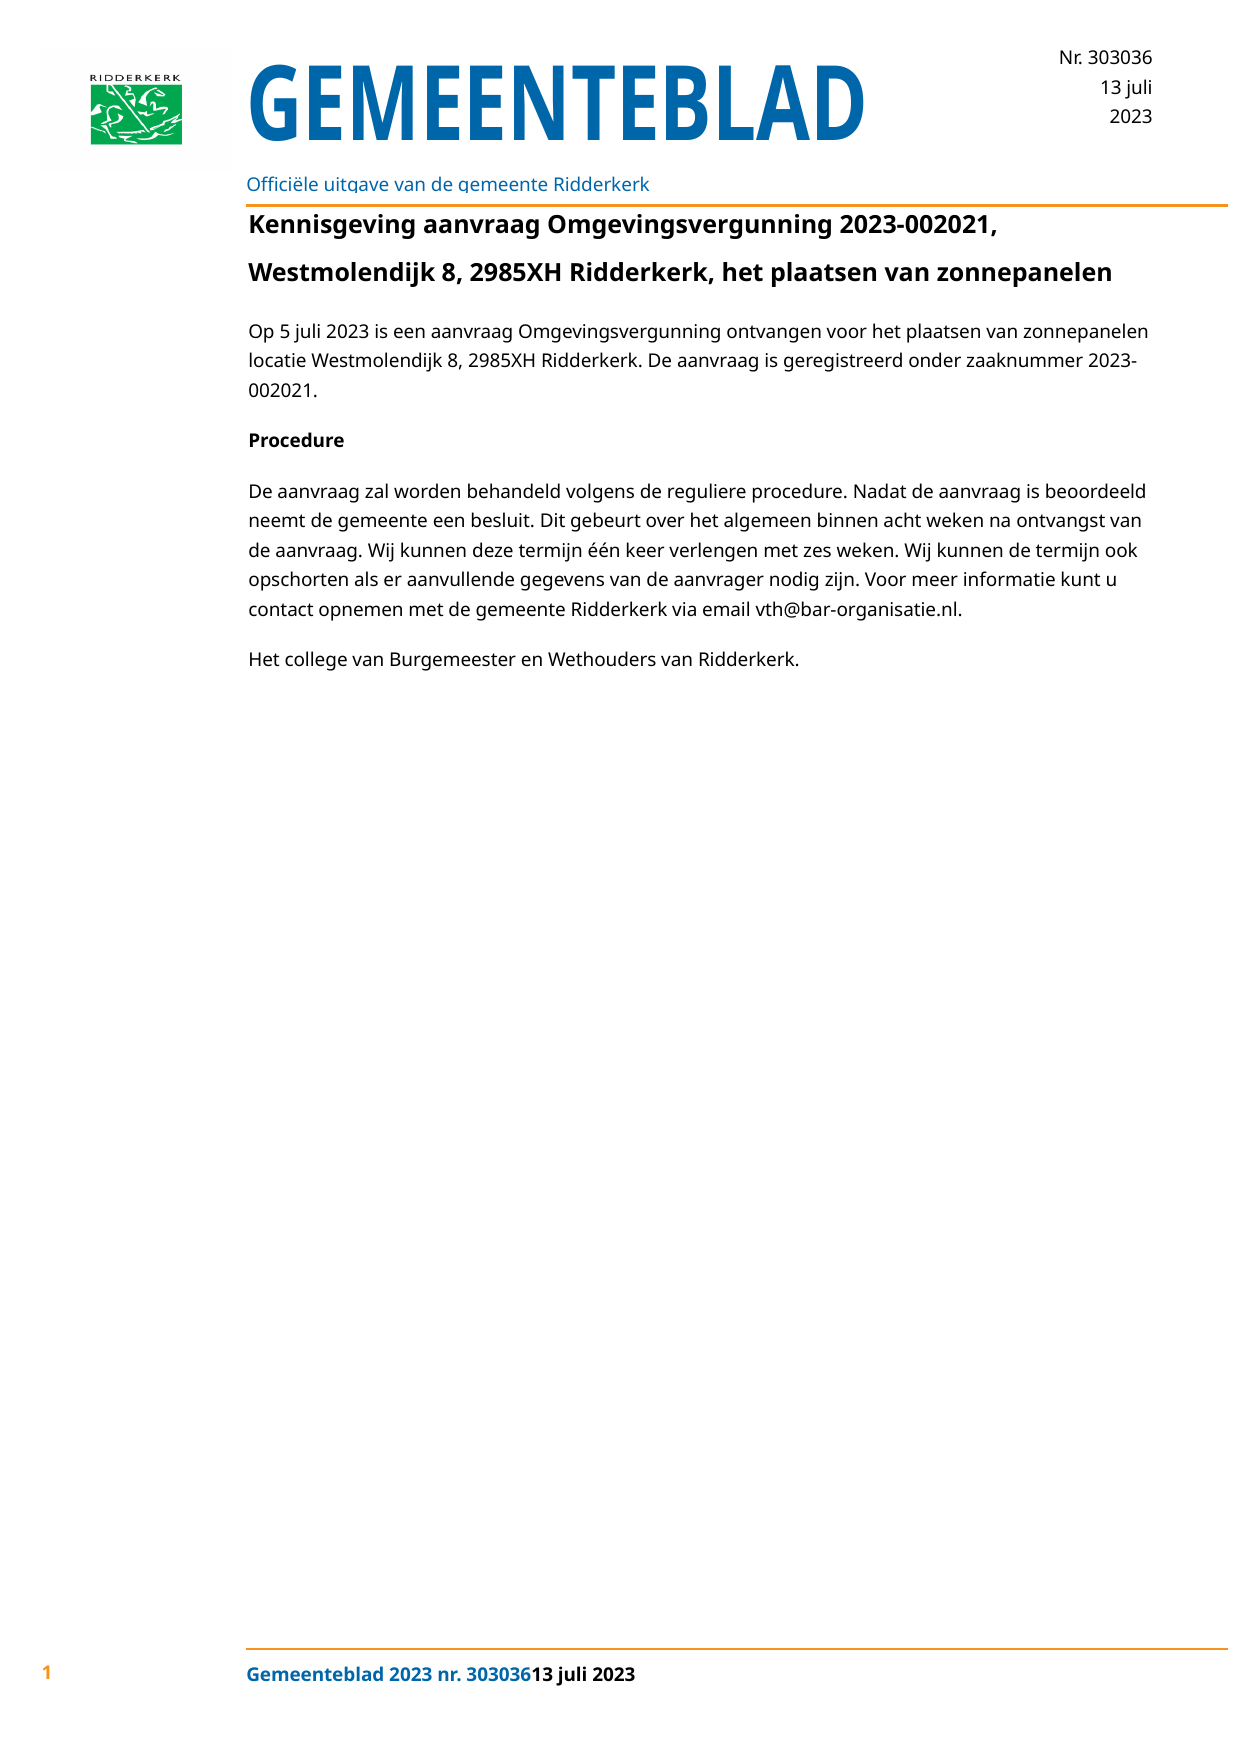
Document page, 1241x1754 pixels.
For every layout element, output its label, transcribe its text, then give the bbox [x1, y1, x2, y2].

text Kennisgeving aanvraag Omgevingsvergunning 2023-002021, Westmolendijk 8, 2985XH Ridderkerk, het plaatsen van zonnepanelen [248, 207, 1152, 288]
picture [41, 47, 231, 172]
text Procedure [248, 427, 1152, 453]
text Het college van Burgemeester en Wethouders van Ridderkerk. [248, 647, 1152, 672]
text Op 5 juli 2023 is een aanvraag Omgevingsvergunning ontvangen voor het plaatsen van zonnepanelen locatie Westmolendijk 8, 2985XH Ridderkerk. De aanvraag is geregistreerd onder zaaknummer 2023-002021. [248, 318, 1152, 403]
text De aanvraag zal worden behandeld volgens de reguliere procedure. Nadat de aanvraag is beoordeeld neemt de gemeente een besluit. Dit gebeurt over het algemeen binnen acht weken na ontvangst van de aanvraag. Wij kunnen deze termijn één keer verlengen met zes weken. Wij kunnen de termijn ook opschorten als er aanvullende gegevens van de aanvrager nodig zijn. Voor meer informatie kunt u contact opnemen met de gemeente Ridderkerk via email vth@bar-organisatie.nl. [248, 478, 1152, 622]
